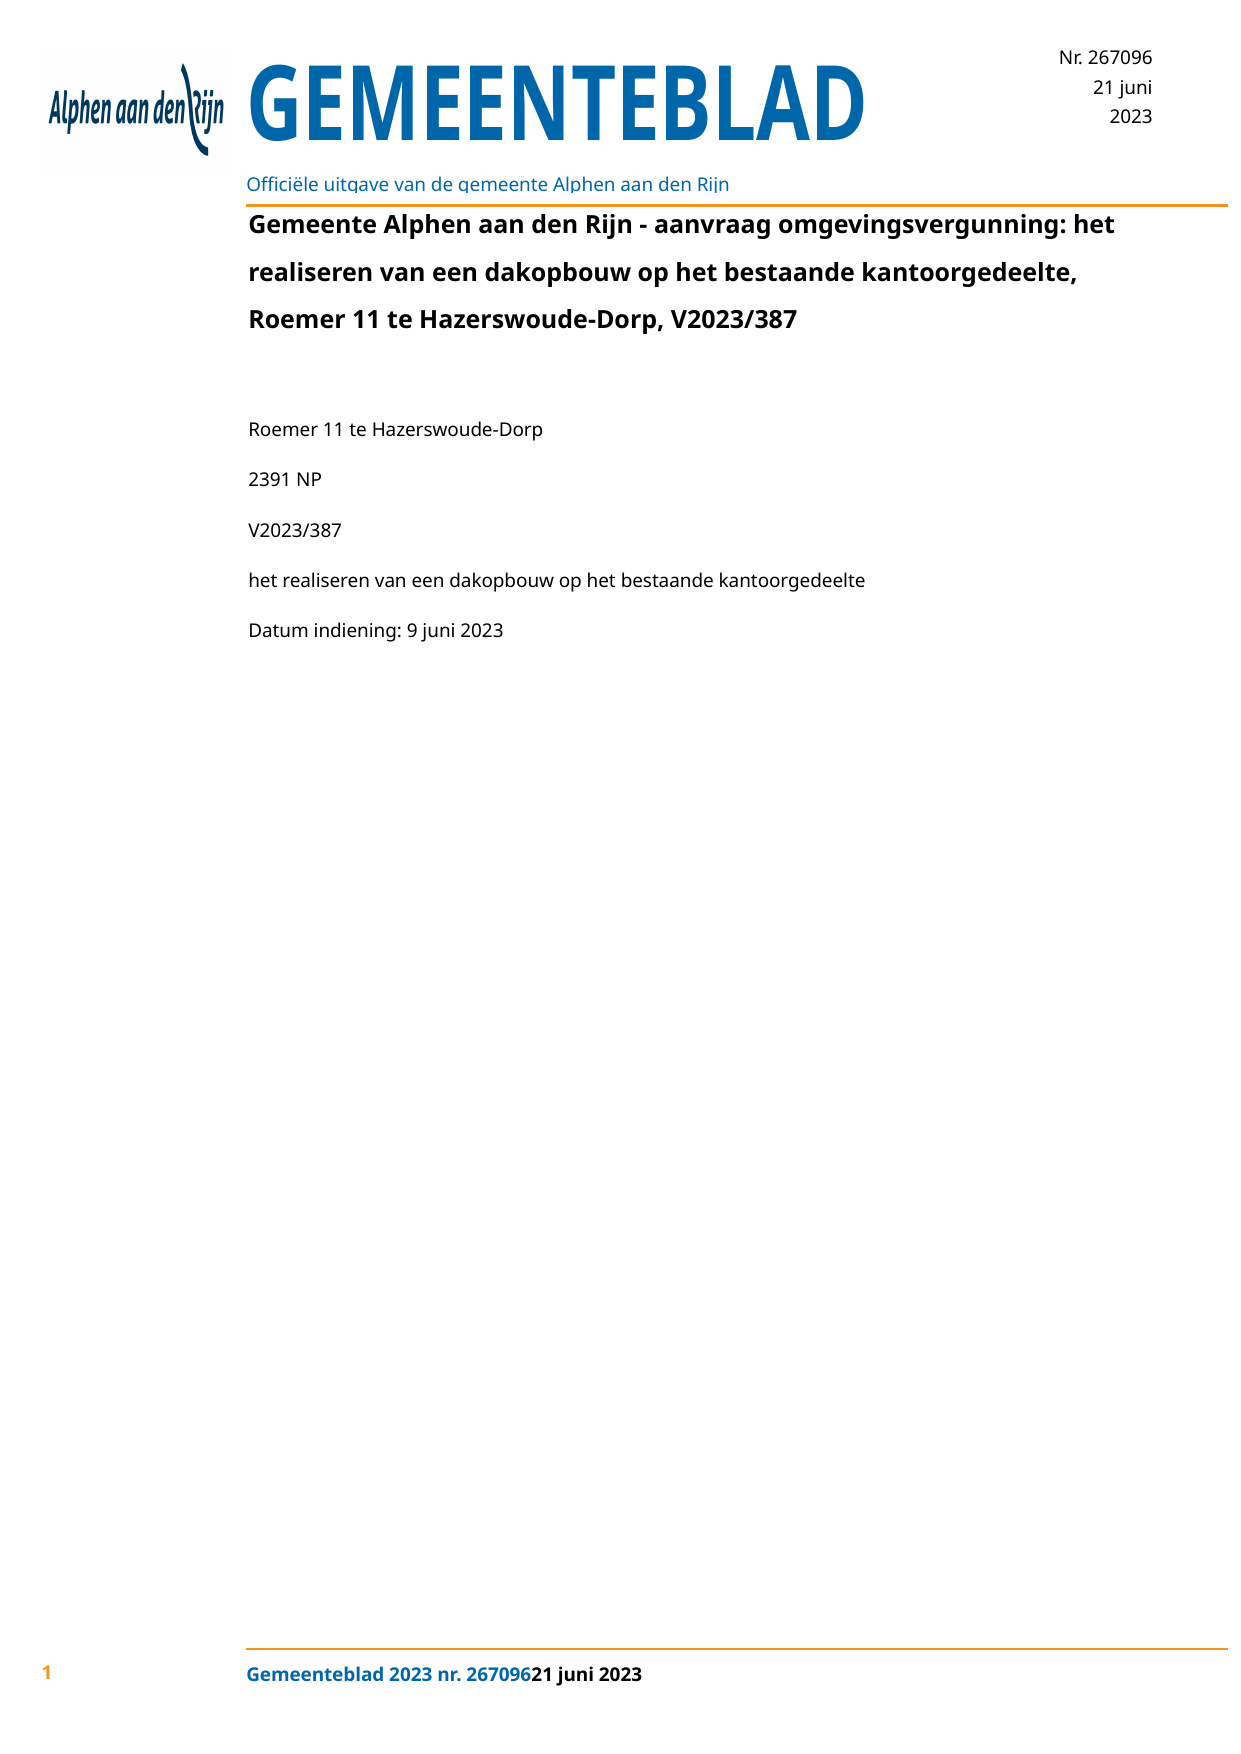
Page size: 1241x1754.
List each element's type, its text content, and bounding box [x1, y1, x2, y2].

text Gemeente Alphen aan den Rijn - aanvraag omgevingsvergunning: het realiseren van een dakopbouw op het bestaande kantoorgedeelte, Roemer 11 te Hazerswoude-Dorp, V2023/387 [248, 207, 1152, 336]
picture [41, 47, 231, 172]
text Roemer 11 te Hazerswoude-Dorp [248, 416, 1152, 442]
text het realiseren van een dakopbouw op het bestaande kantoorgedeelte [248, 567, 1152, 593]
text V2023/387 [248, 517, 1152, 542]
text 2391 NP [248, 466, 1152, 492]
text Datum indiening: 9 juni 2023 [248, 618, 1152, 643]
